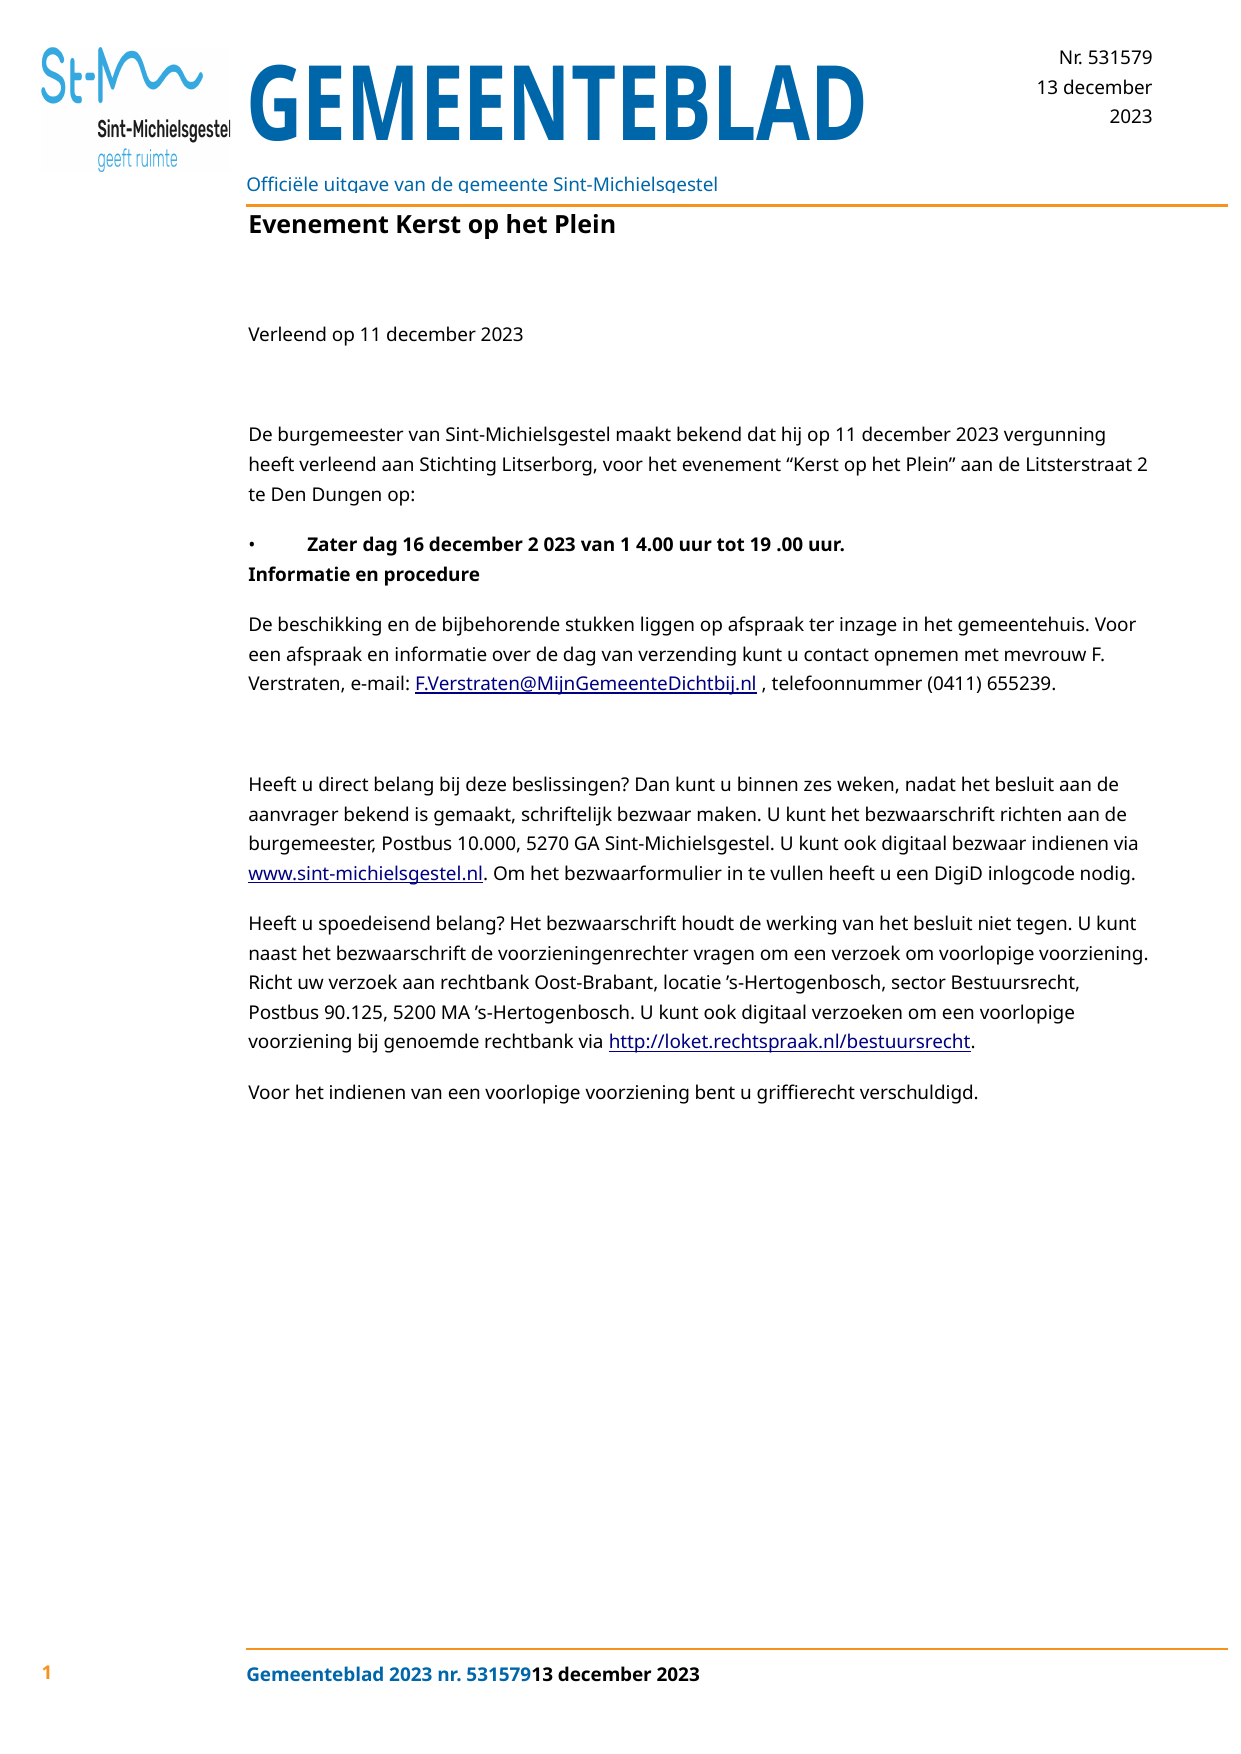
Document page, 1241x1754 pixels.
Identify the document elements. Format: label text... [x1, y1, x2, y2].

text De burgemeester van Sint-Michielsgestel maakt bekend dat hij op 11 december 2023 vergunning heeft verleend aan Stichting Litserborg, voor het evenement “Kerst op het Plein” aan de Litsterstraat 2 te Den Dungen op: [248, 422, 1152, 506]
text Informatie en procedure [248, 561, 1152, 586]
text Evenement Kerst op het Plein [248, 207, 1152, 241]
picture [41, 47, 231, 172]
text Heeft u direct belang bij deze beslissingen? Dan kunt u binnen zes weken, nadat het besluit aan de aanvrager bekend is gemaakt, schriftelijk bezwaar maken. U kunt het bezwaarschrift richten aan de burgemeester, Postbus 10.000, 5270 GA Sint-Michielsgestel. U kunt ook digitaal bezwaar indienen via www.sint-michielsgestel.nl. Om het bezwaarformulier in te vullen heeft u een DigiD inlogcode nodig. [248, 771, 1152, 886]
text Voor het indienen van een voorlopige voorziening bent u griffierecht verschuldigd. [248, 1079, 1152, 1105]
text Verleend op 11 december 2023 [248, 321, 1152, 346]
list Zater dag 16 december 2 023 van 1 4.00 uur tot 19 .00 uur. [248, 531, 1152, 557]
text Heeft u spoedeisend belang? Het bezwaarschrift houdt de werking van het besluit niet tegen. U kunt naast het bezwaarschrift de voorzieningenrechter vragen om een verzoek om voorlopige voorziening. Richt uw verzoek aan rechtbank Oost-Brabant, locatie ’s-Hertogenbosch, sector Bestuursrecht, Postbus 90.125, 5200 MA ’s-Hertogenbosch. U kunt ook digitaal verzoeken om een voorlopige voorziening bij genoemde rechtbank via http://loket.rechtspraak.nl/bestuursrecht. [248, 910, 1152, 1054]
text De beschikking en de bijbehorende stukken liggen op afspraak ter inzage in het gemeentehuis. Voor een afspraak en informatie over de dag van verzending kunt u contact opnemen met mevrouw F. Verstraten, e-mail: F.Verstraten@MijnGemeenteDichtbij.nl , telefoonnummer (0411) 655239. [248, 611, 1152, 696]
